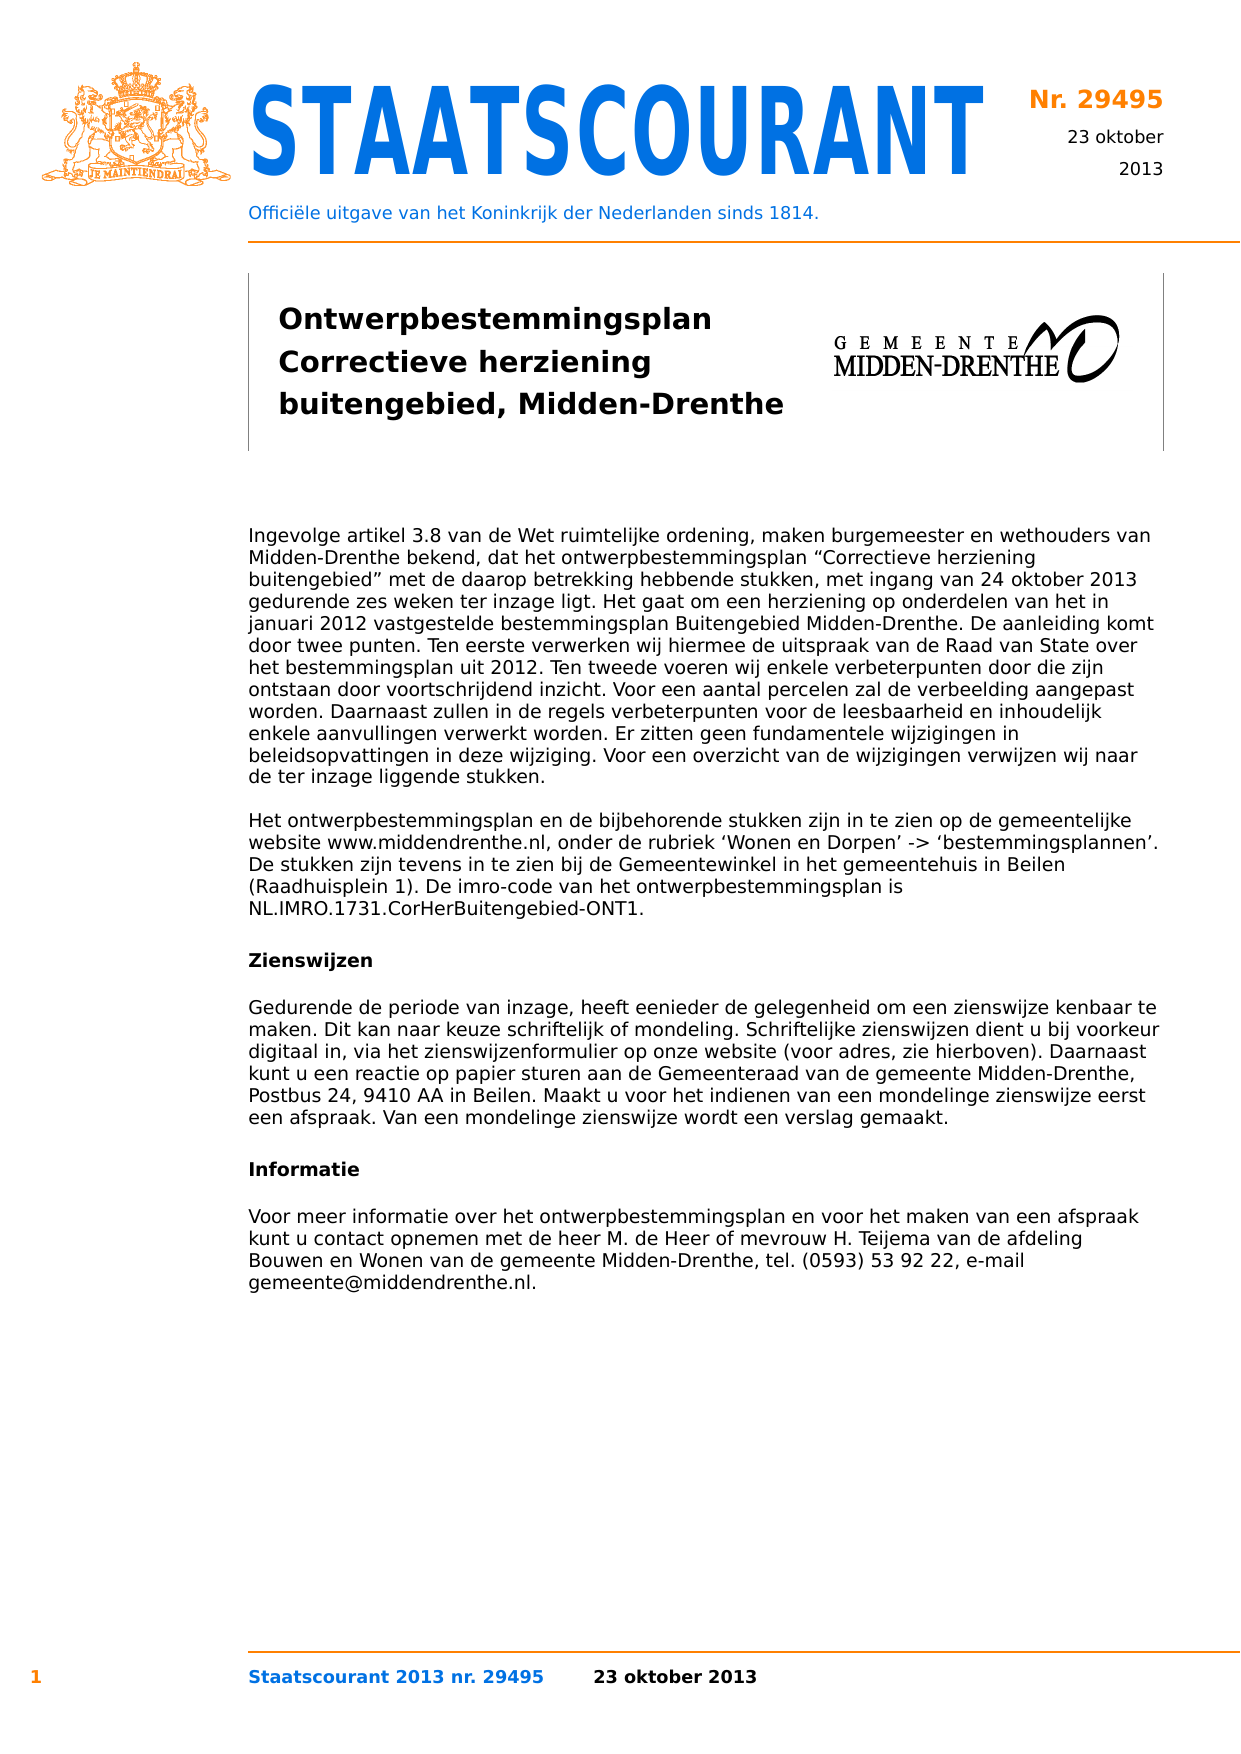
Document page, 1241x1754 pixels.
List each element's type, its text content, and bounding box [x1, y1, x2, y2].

subtitle Zienswijzen [248, 950, 1163, 972]
table_header STAATSCOURANT [248, 62, 998, 203]
table_header [25, 62, 248, 241]
text Ingevolge artikel 3.8 van de Wet ruimtelijke ordening, maken burgemeester en wethouders van Midden-Drenthe bekend, dat het ontwerpbestemmingsplan “Correctieve herziening buitengebied” met de daarop betrekking hebbende stukken, met ingang van 24 oktober 2013 gedurende zes weken ter inzage ligt. Het gaat om een herziening op onderdelen van het in januari 2012 vastgestelde bestemmingsplan Buitengebied Midden-Drenthe. De aanleiding komt door twee punten. Ten eerste verwerken wij hiermee de uitspraak van de Raad van State over het bestemmingsplan uit 2012. Ten tweede voeren wij enkele verbeterpunten door die zijn ontstaan door voortschrijdend inzicht. Voor een aantal percelen zal de verbeelding aangepast worden. Daarnaast zullen in de regels verbeterpunten voor de leesbaarheid en inhoudelijk enkele aanvullingen verwerkt worden. Er zitten geen fundamentele wijzigingen in beleidsopvattingen in deze wijziging. Voor een overzicht van de wijzigingen verwijzen wij naar de ter inzage liggende stukken. [248, 525, 1163, 788]
table_cell 23 oktober [998, 121, 1240, 153]
text Het ontwerpbestemmingsplan en de bijbehorende stukken zijn in te zien op de gemeentelijke website www.middendrenthe.nl, onder de rubriek ‘Wonen en Dorpen’ -> ‘bestemmingsplannen’. De stukken zijn tevens in te zien bij de Gemeentewinkel in het gemeentehuis in Beilen (Raadhuisplein 1). De imro-code van het ontwerpbestemmingsplan is NL.IMRO.1731.CorHerBuitengebied-ONT1. [248, 810, 1163, 920]
picture [832, 302, 1134, 391]
table_header Nr. 29495 [998, 62, 1240, 121]
picture [41, 62, 231, 186]
table_cell 2013 [998, 153, 1240, 203]
subtitle Informatie [248, 1159, 1163, 1181]
text Gedurende de periode van inzage, heeft eenieder de gelegenheid om een zienswijze kenbaar te maken. Dit kan naar keuze schriftelijk of mondeling. Schriftelijke zienswijzen dient u bij voorkeur digitaal in, via het zienswijzenformulier op onze website (voor adres, zie hierboven). Daarnaast kunt u een reactie op papier sturen aan de Gemeenteraad van de gemeente Midden-Drenthe, Postbus 24, 9410 AA in Beilen. Maakt u voor het indienen van een mondelinge zienswijze eerst een afspraak. Van een mondelinge zienswijze wordt een verslag gemaakt. [248, 997, 1163, 1129]
text Voor meer informatie over het ontwerpbestemmingsplan en voor het maken van een afspraak kunt u contact opnemen met de heer M. de Heer of mevrouw H. Teijema van de afdeling Bouwen en Wonen van de gemeente Midden-Drenthe, tel. (0593) 53 92 22, e-mail gemeente@middendrenthe.nl. [248, 1206, 1163, 1294]
subtitle Ontwerpbestemmingsplan Correctieve herziening buitengebied, Midden-Drenthe [249, 273, 1163, 451]
table_cell Officiële uitgave van het Koninkrijk der Nederlanden sinds 1814. [248, 203, 1240, 241]
